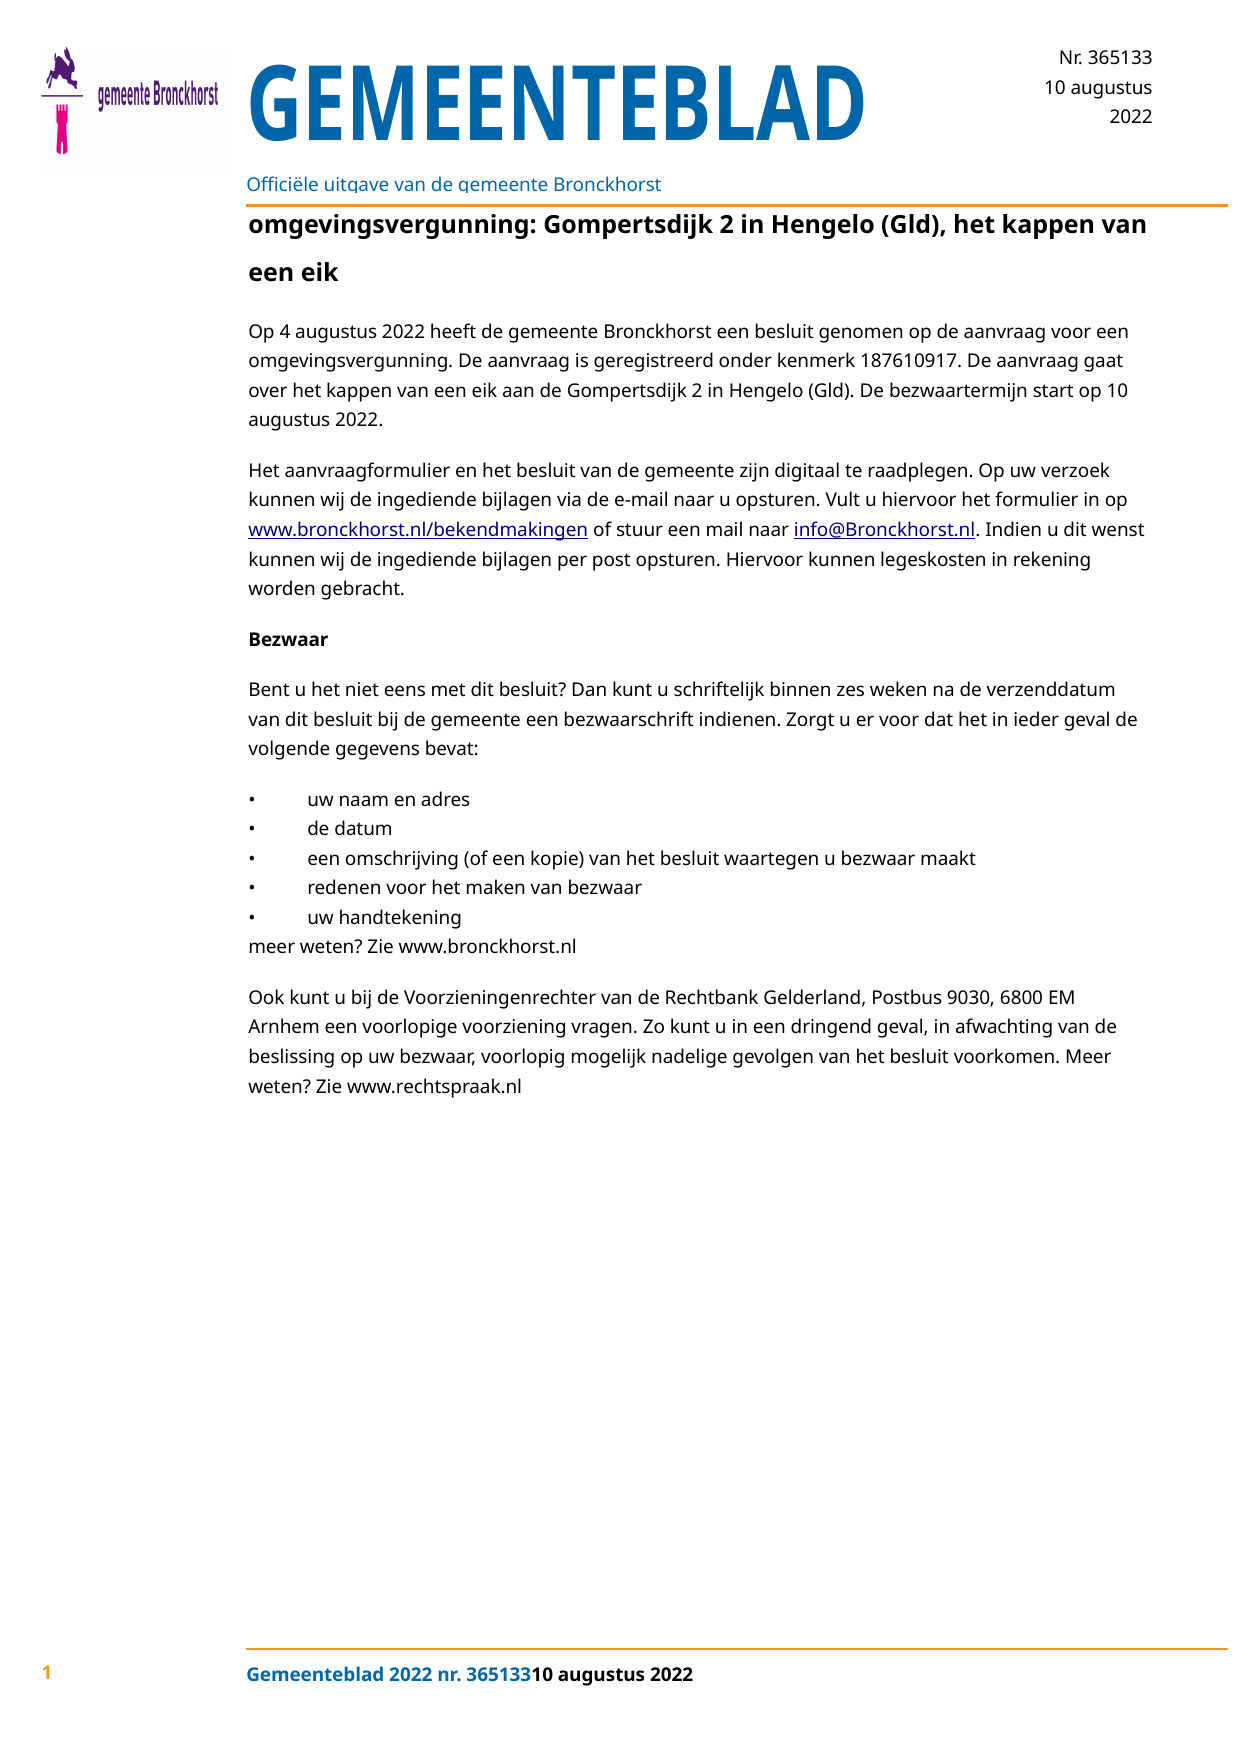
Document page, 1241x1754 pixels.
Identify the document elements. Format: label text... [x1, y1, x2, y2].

text Ook kunt u bij de Voorzieningenrechter van de Rechtbank Gelderland, Postbus 9030, 6800 EM Arnhem een voorlopige voorziening vragen. Zo kunt u in een dringend geval, in afwachting van de beslissing op uw bezwaar, voorlopig mogelijk nadelige gevolgen van het besluit voorkomen. Meer weten? Zie www.rechtspraak.nl [248, 984, 1152, 1099]
list uw naam en adres [248, 786, 1152, 812]
list een omschrijving (of een kopie) van het besluit waartegen u bezwaar maakt [248, 845, 1152, 871]
text Op 4 augustus 2022 heeft de gemeente Bronckhorst een besluit genomen op de aanvraag voor een omgevingsvergunning. De aanvraag is geregistreerd onder kenmerk 187610917. De aanvraag gaat over het kappen van een eik aan de Gompertsdijk 2 in Hengelo (Gld). De bezwaartermijn start op 10 augustus 2022. [248, 318, 1152, 432]
picture [41, 47, 231, 172]
text omgevingsvergunning: Gompertsdijk 2 in Hengelo (Gld), het kappen van een eik [248, 207, 1152, 288]
text Bezwaar [248, 626, 1152, 652]
list redenen voor het maken van bezwaar [248, 874, 1152, 900]
text meer weten? Zie www.bronckhorst.nl [248, 934, 1152, 959]
list de datum [248, 815, 1152, 841]
text Het aanvraagformulier en het besluit van de gemeente zijn digitaal te raadplegen. Op uw verzoek kunnen wij de ingediende bijlagen via de e-mail naar u opsturen. Vult u hiervoor het formulier in op www.bronckhorst.nl/bekendmakingen of stuur een mail naar info@Bronckhorst.nl. Indien u dit wenst kunnen wij de ingediende bijlagen per post opsturen. Hiervoor kunnen legeskosten in rekening worden gebracht. [248, 457, 1152, 601]
text Bent u het niet eens met dit besluit? Dan kunt u schriftelijk binnen zes weken na de verzenddatum van dit besluit bij de gemeente een bezwaarschrift indienen. Zorgt u er voor dat het in ieder geval de volgende gegevens bevat: [248, 676, 1152, 761]
list uw handtekening [248, 904, 1152, 930]
